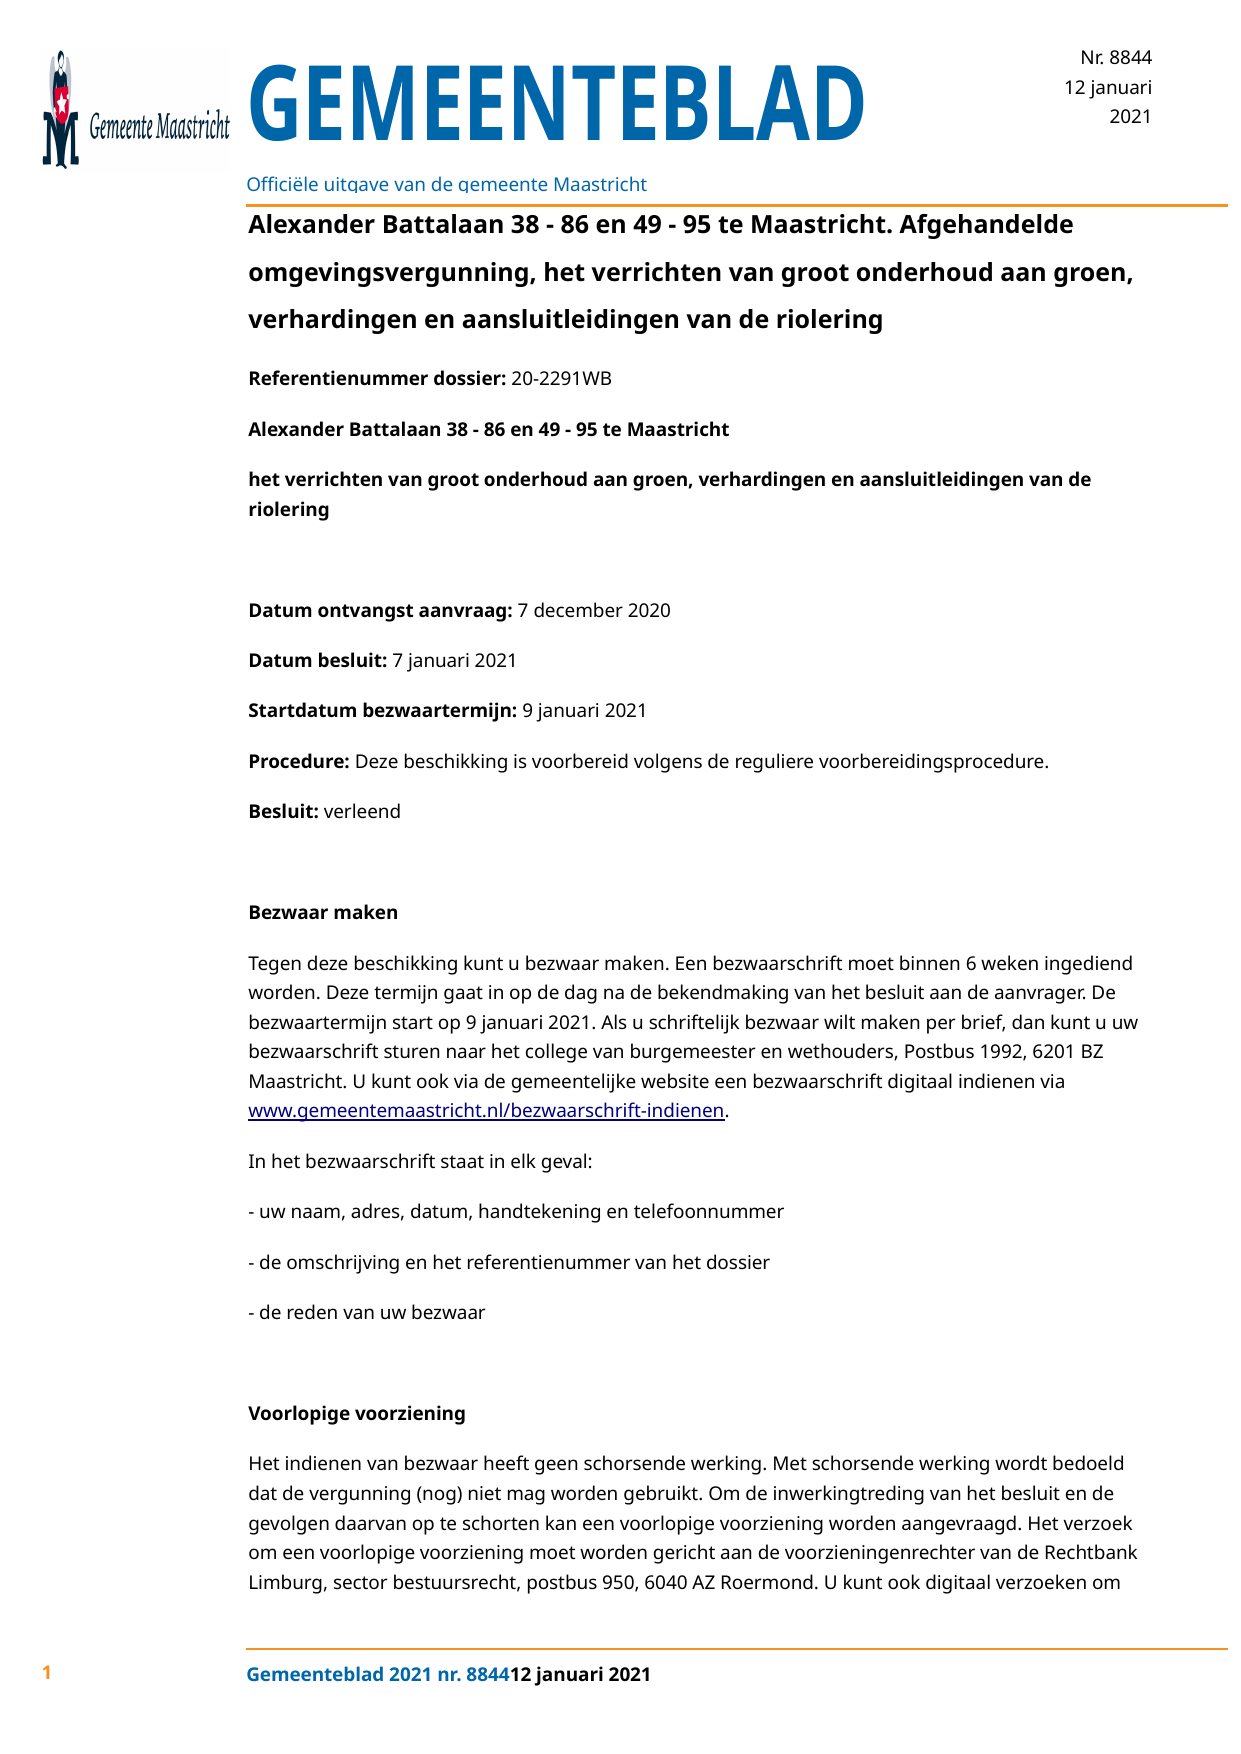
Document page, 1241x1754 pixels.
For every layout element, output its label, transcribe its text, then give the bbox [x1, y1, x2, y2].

text Procedure: Deze beschikking is voorbereid volgens de reguliere voorbereidingsprocedure. [248, 748, 1152, 774]
text - de reden van uw bezwaar [248, 1299, 1152, 1325]
picture [41, 47, 231, 172]
text Referentienummer dossier: 20-2291WB [248, 366, 1152, 391]
text Alexander Battalaan 38 - 86 en 49 - 95 te Maastricht [248, 416, 1152, 442]
text Datum ontvangst aanvraag: 7 december 2020 [248, 597, 1152, 622]
text Bezwaar maken [248, 899, 1152, 925]
text Alexander Battalaan 38 - 86 en 49 - 95 te Maastricht. Afgehandelde omgevingsvergunning, het verrichten van groot onderhoud aan groen, verhardingen en aansluitleidingen van de riolering [248, 207, 1152, 336]
text het verrichten van groot onderhoud aan groen, verhardingen en aansluitleidingen van de riolering [248, 466, 1152, 522]
text Startdatum bezwaartermijn: 9 januari 2021 [248, 698, 1152, 723]
text In het bezwaarschrift staat in elk geval: [248, 1148, 1152, 1174]
text Voorlopige voorziening [248, 1400, 1152, 1426]
text Besluit: verleend [248, 798, 1152, 824]
text Tegen deze beschikking kunt u bezwaar maken. Een bezwaarschrift moet binnen 6 weken ingediend worden. Deze termijn gaat in op de dag na de bekendmaking van het besluit aan de aanvrager. De bezwaartermijn start op 9 januari 2021. Als u schriftelijk bezwaar wilt maken per brief, dan kunt u uw bezwaarschrift sturen naar het college van burgemeester en wethouders, Postbus 1992, 6201 BZ Maastricht. U kunt ook via de gemeentelijke website een bezwaarschrift digitaal indienen via www.gemeentemaastricht.nl/bezwaarschrift-indienen. [248, 950, 1152, 1123]
text - de omschrijving en het referentienummer van het dossier [248, 1249, 1152, 1274]
text Het indienen van bezwaar heeft geen schorsende werking. Met schorsende werking wordt bedoeld dat de vergunning (nog) niet mag worden gebruikt. Om de inwerkingtreding van het besluit en de gevolgen daarvan op te schorten kan een voorlopige voorziening worden aangevraagd. Het verzoek om een voorlopige voorziening moet worden gericht aan de voorzieningenrechter van de Rechtbank Limburg, sector bestuursrecht, postbus 950, 6040 AZ Roermond. U kunt ook digitaal verzoeken om [248, 1451, 1152, 1594]
text Datum besluit: 7 januari 2021 [248, 647, 1152, 673]
text - uw naam, adres, datum, handtekening en telefoonnummer [248, 1198, 1152, 1224]
